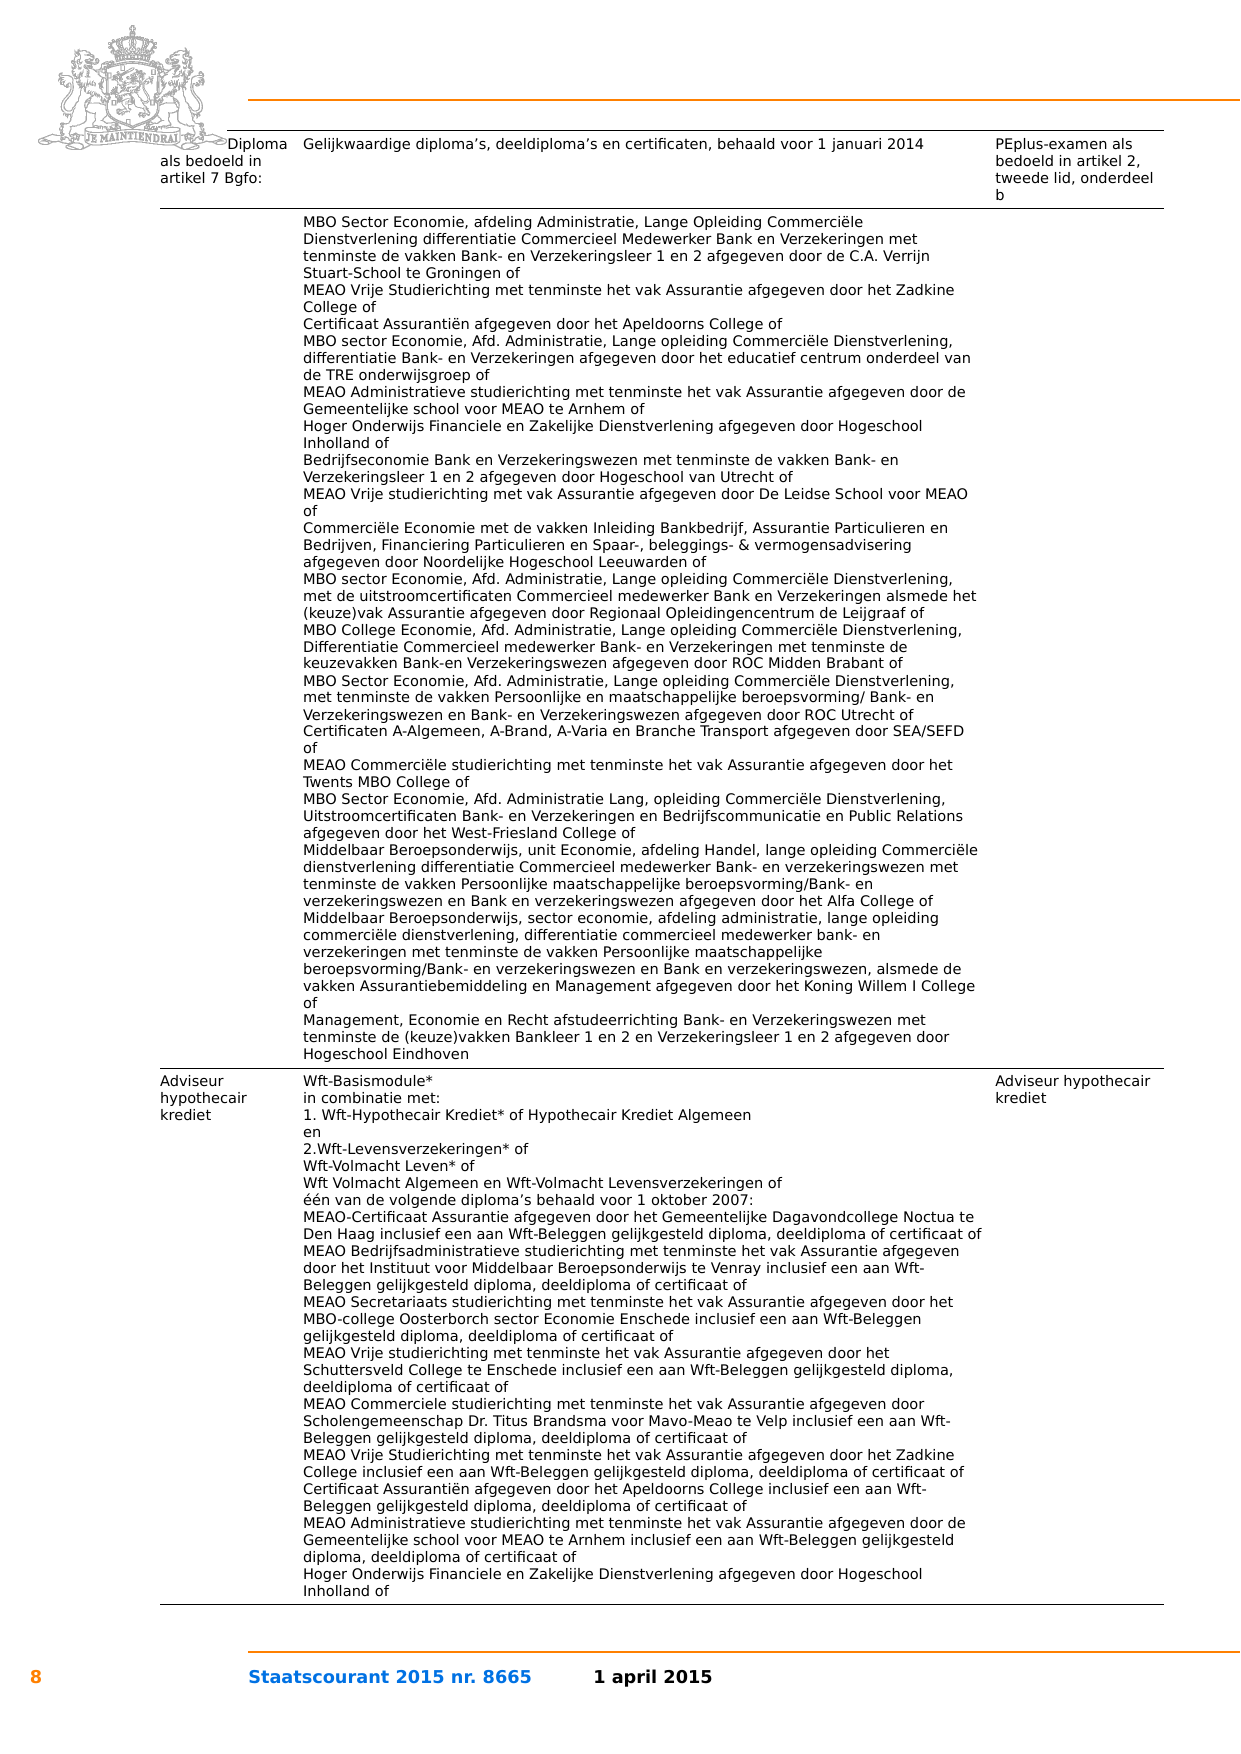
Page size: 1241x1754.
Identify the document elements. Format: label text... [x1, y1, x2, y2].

table_header PEplus-examen als bedoeld in artikel 2, tweede lid, onderdeel b [989, 131, 1163, 208]
table_cell Adviseur hypothecair krediet [989, 1069, 1163, 1604]
table_cell Adviseur hypothecair krediet [160, 1069, 297, 1604]
table_cell MBO Sector Economie, afdeling Administratie, Lange Opleiding Commerciële Dienstverlening differentiatie Commercieel Medewerker Bank en Verzekeringen met tenminste de vakken Bank- en Verzekeringsleer 1 en 2 afgegeven door de C.A. Verrijn Stuart-School te Groningen of MEAO Vrije Studierichting met tenminste het vak Assurantie afgegeven door het Zadkine College of Certificaat Assurantiën afgegeven door het Apeldoorns College of MBO sector Economie, Afd. Administratie, Lange opleiding Commerciële Dienstverlening, differentiatie Bank- en Verzekeringen afgegeven door het educatief centrum onderdeel van de TRE onderwijsgroep of MEAO Administratieve studierichting met tenminste het vak Assurantie afgegeven door de Gemeentelijke school voor MEAO te Arnhem of Hoger Onderwijs Financiele en Zakelijke Dienstverlening afgegeven door Hogeschool Inholland of Bedrijfseconomie Bank en Verzekeringswezen met tenminste de vakken Bank- en Verzekeringsleer 1 en 2 afgegeven door Hogeschool van Utrecht of MEAO Vrije studierichting met vak Assurantie afgegeven door De Leidse School voor MEAO of Commerciële Economie met de vakken Inleiding Bankbedrijf, Assurantie Particulieren en Bedrijven, Financiering Particulieren en Spaar-, beleggings- & vermogensadvisering afgegeven door Noordelijke Hogeschool Leeuwarden of MBO sector Economie, Afd. Administratie, Lange opleiding Commerciële Dienstverlening, met de uitstroomcertificaten Commercieel medewerker Bank en Verzekeringen alsmede het (keuze)vak Assurantie afgegeven door Regionaal Opleidingencentrum de Leijgraaf of MBO College Economie, Afd. Administratie, Lange opleiding Commerciële Dienstverlening, Differentiatie Commercieel medewerker Bank- en Verzekeringen met tenminste de keuzevakken Bank-en Verzekeringswezen afgegeven door ROC Midden Brabant of MBO Sector Economie, Afd. Administratie, Lange opleiding Commerciële Dienstverlening, met tenminste de vakken Persoonlijke en maatschappelijke beroepsvorming/ Bank- en Verzekeringswezen en Bank- en Verzekeringswezen afgegeven door ROC Utrecht of Certificaten A-Algemeen, A-Brand, A-Varia en Branche Transport afgegeven door SEA/SEFD of MEAO Commerciële studierichting met tenminste het vak Assurantie afgegeven door het Twents MBO College of MBO Sector Economie, Afd. Administratie Lang, opleiding Commerciële Dienstverlening, Uitstroomcertificaten Bank- en Verzekeringen en Bedrijfscommunicatie en Public Relations afgegeven door het West-Friesland College of Middelbaar Beroepsonderwijs, unit Economie, afdeling Handel, lange opleiding Commerciële dienstverlening differentiatie Commercieel medewerker Bank- en verzekeringswezen met tenminste de vakken Persoonlijke maatschappelijke beroepsvorming/Bank- en verzekeringswezen en Bank en verzekeringswezen afgegeven door het Alfa College of Middelbaar Beroepsonderwijs, sector economie, afdeling administratie, lange opleiding commerciële dienstverlening, differentiatie commercieel medewerker bank- en verzekeringen met tenminste de vakken Persoonlijke maatschappelijke beroepsvorming/Bank- en verzekeringswezen en Bank en verzekeringswezen, alsmede de vakken Assurantiebemiddeling en Management afgegeven door het Koning Willem I College of Management, Economie en Recht afstudeerrichting Bank- en Verzekeringswezen met tenminste de (keuze)vakken Bankleer 1 en 2 en Verzekeringsleer 1 en 2 afgegeven door Hogeschool Eindhoven [297, 209, 989, 1068]
picture [38, 25, 227, 150]
table_cell Wft-Basismodule* in combinatie met: 1. Wft-Hypothecair Krediet* of Hypothecair Krediet Algemeen en 2.Wft-Levensverzekeringen* of Wft-Volmacht Leven* of Wft Volmacht Algemeen en Wft-Volmacht Levensverzekeringen of één van de volgende diploma’s behaald voor 1 oktober 2007: MEAO-Certificaat Assurantie afgegeven door het Gemeentelijke Dagavondcollege Noctua te Den Haag inclusief een aan Wft-Beleggen gelijkgesteld diploma, deeldiploma of certificaat of MEAO Bedrijfsadministratieve studierichting met tenminste het vak Assurantie afgegeven door het Instituut voor Middelbaar Beroepsonderwijs te Venray inclusief een aan Wft-Beleggen gelijkgesteld diploma, deeldiploma of certificaat of MEAO Secretariaats studierichting met tenminste het vak Assurantie afgegeven door het MBO-college Oosterborch sector Economie Enschede inclusief een aan Wft-Beleggen gelijkgesteld diploma, deeldiploma of certificaat of MEAO Vrije studierichting met tenminste het vak Assurantie afgegeven door het Schuttersveld College te Enschede inclusief een aan Wft-Beleggen gelijkgesteld diploma, deeldiploma of certificaat of MEAO Commerciele studierichting met tenminste het vak Assurantie afgegeven door Scholengemeenschap Dr. Titus Brandsma voor Mavo-Meao te Velp inclusief een aan Wft-Beleggen gelijkgesteld diploma, deeldiploma of certificaat of MEAO Vrije Studierichting met tenminste het vak Assurantie afgegeven door het Zadkine College inclusief een aan Wft-Beleggen gelijkgesteld diploma, deeldiploma of certificaat of Certificaat Assurantiën afgegeven door het Apeldoorns College inclusief een aan Wft-Beleggen gelijkgesteld diploma, deeldiploma of certificaat of MEAO Administratieve studierichting met tenminste het vak Assurantie afgegeven door de Gemeentelijke school voor MEAO te Arnhem inclusief een aan Wft-Beleggen gelijkgesteld diploma, deeldiploma of certificaat of Hoger Onderwijs Financiele en Zakelijke Dienstverlening afgegeven door Hogeschool Inholland of [297, 1069, 989, 1604]
table_cell [989, 209, 1163, 1068]
table_cell [160, 209, 297, 1068]
table_header Gelijkwaardige diploma’s, deeldiploma’s en certificaten, behaald voor 1 januari 2014 [297, 131, 989, 208]
table_header Diploma als bedoeld in artikel 7 Bgfo: [160, 131, 297, 208]
